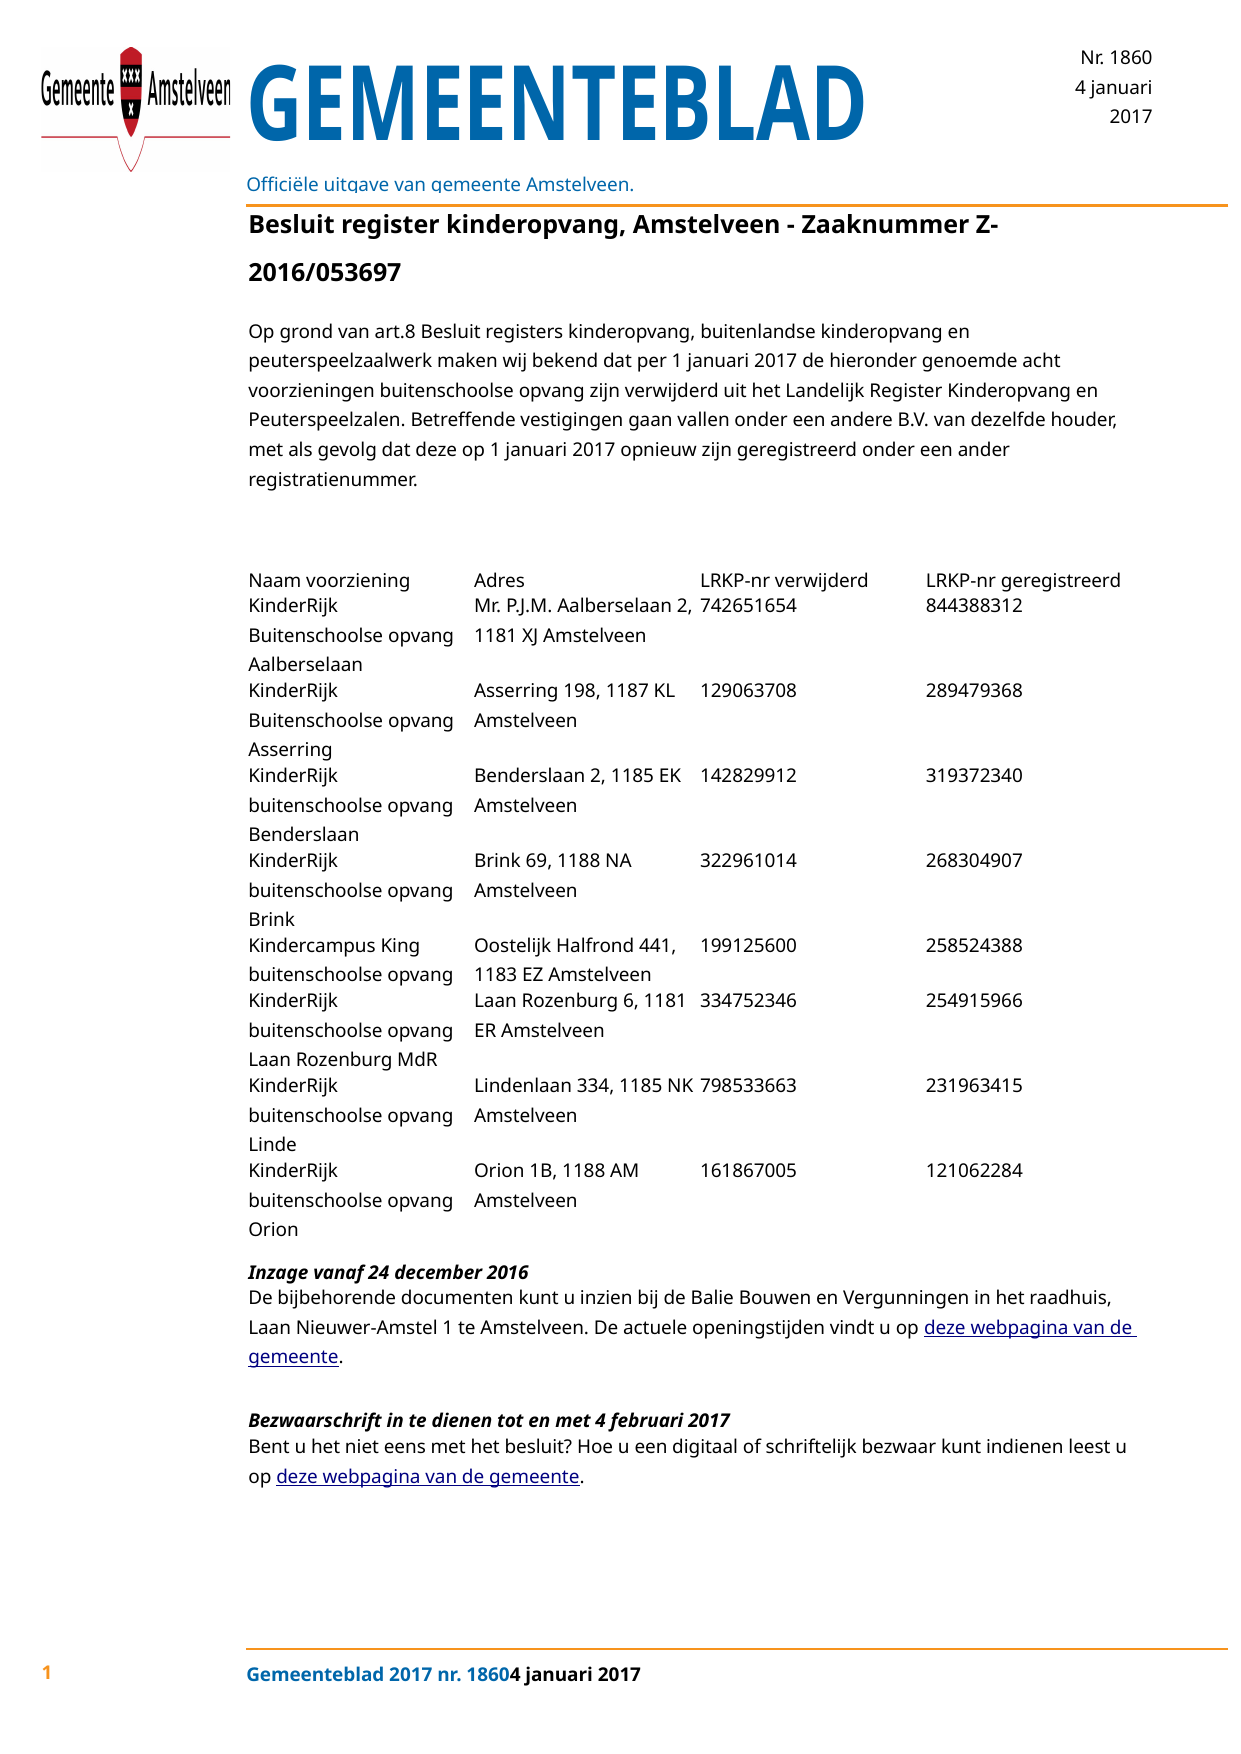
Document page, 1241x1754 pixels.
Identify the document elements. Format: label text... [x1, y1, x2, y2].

table_cell KinderRijk buitenschoolse opvang Benderslaan [248, 762, 474, 847]
table_cell 129063708 [700, 678, 926, 762]
table_cell 254915966 [926, 988, 1152, 1072]
table_cell Brink 69, 1188 NA Amstelveen [474, 847, 700, 932]
table_cell Asserring 198, 1187 KL Amstelveen [474, 678, 700, 762]
table_cell 258524388 [926, 932, 1152, 987]
table_cell 289479368 [926, 678, 1152, 762]
table_cell Mr. P.J.M. Aalberselaan 2, 1181 XJ Amstelveen [474, 593, 700, 677]
text Bent u het niet eens met het besluit? Hoe u een digitaal of schriftelijk bezwaar kunt indienen leest u op deze webpagina van de gemeente. [248, 1433, 1152, 1489]
table_cell 161867005 [700, 1157, 926, 1242]
table_header Adres [474, 567, 700, 592]
picture [41, 47, 231, 172]
text Bezwaarschrift in te dienen tot en met 4 februari 2017 [248, 1408, 1152, 1433]
text Op grond van art.8 Besluit registers kinderopvang, buitenlandse kinderopvang en peuterspeelzaalwerk maken wij bekend dat per 1 januari 2017 de hieronder genoemde acht voorzieningen buitenschoolse opvang zijn verwijderd uit het Landelijk Register Kinderopvang en Peuterspeelzalen. Betreffende vestigingen gaan vallen onder een andere B.V. van dezelfde houder, met als gevolg dat deze op 1 januari 2017 opnieuw zijn geregistreerd onder een ander registratienummer. [248, 318, 1152, 492]
table_header Naam voorziening [248, 567, 474, 592]
table_cell KinderRijk Buitenschoolse opvang Asserring [248, 678, 474, 762]
table_cell 231963415 [926, 1072, 1152, 1157]
table_cell 322961014 [700, 847, 926, 932]
table_cell Laan Rozenburg 6, 1181 ER Amstelveen [474, 988, 700, 1072]
table_cell 142829912 [700, 762, 926, 847]
table_cell 844388312 [926, 593, 1152, 677]
table_cell Orion 1B, 1188 AM Amstelveen [474, 1157, 700, 1242]
table_cell 334752346 [700, 988, 926, 1072]
table_cell Kindercampus King buitenschoolse opvang [248, 932, 474, 987]
table_cell 268304907 [926, 847, 1152, 932]
table_cell Lindenlaan 334, 1185 NK Amstelveen [474, 1072, 700, 1157]
table_cell KinderRijk buitenschoolse opvang Orion [248, 1157, 474, 1242]
table_header LRKP-nr verwijderd [700, 567, 926, 592]
text Besluit register kinderopvang, Amstelveen - Zaaknummer Z-2016/053697 [248, 207, 1152, 288]
table_cell 798533663 [700, 1072, 926, 1157]
table_cell KinderRijk buitenschoolse opvang Linde [248, 1072, 474, 1157]
table_cell 319372340 [926, 762, 1152, 847]
table_cell KinderRijk buitenschoolse opvang Brink [248, 847, 474, 932]
table_cell Oostelijk Halfrond 441, 1183 EZ Amstelveen [474, 932, 700, 987]
table_header LRKP-nr geregistreerd [926, 567, 1152, 592]
table_cell 199125600 [700, 932, 926, 987]
table_cell 742651654 [700, 593, 926, 677]
text De bijbehorende documenten kunt u inzien bij de Balie Bouwen en Vergunningen in het raadhuis, Laan Nieuwer-Amstel 1 te Amstelveen. De actuele openingstijden vindt u op deze webpagina van de gemeente. [248, 1284, 1152, 1369]
table_cell KinderRijk Buitenschoolse opvang Aalberselaan [248, 593, 474, 677]
table_cell KinderRijk buitenschoolse opvang Laan Rozenburg MdR [248, 988, 474, 1072]
text Inzage vanaf 24 december 2016 [248, 1259, 1152, 1284]
table_cell Benderslaan 2, 1185 EK Amstelveen [474, 762, 700, 847]
table_cell 121062284 [926, 1157, 1152, 1242]
